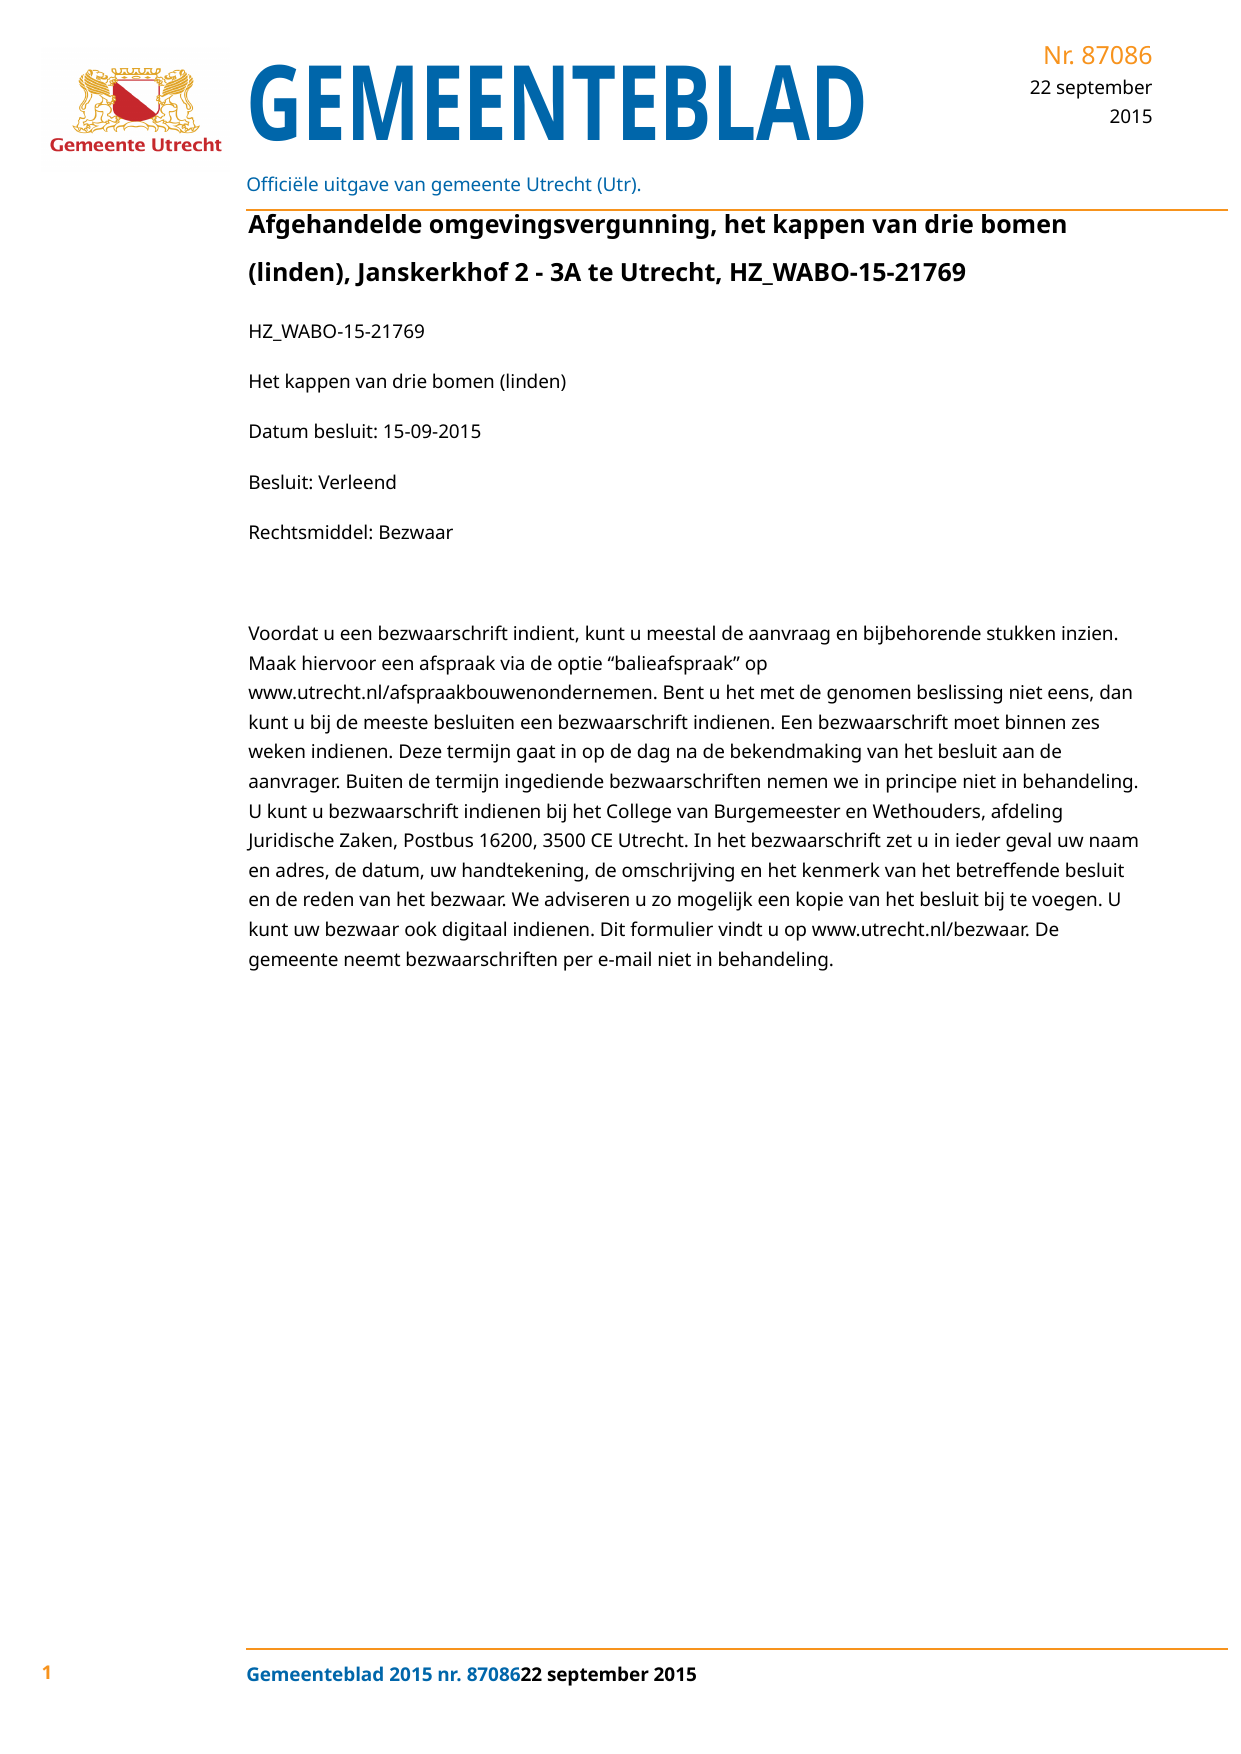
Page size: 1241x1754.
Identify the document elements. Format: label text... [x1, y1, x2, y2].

text Afgehandelde omgevingsvergunning, het kappen van drie bomen (linden), Janskerkhof 2 - 3A te Utrecht, HZ_WABO-15-21769 [248, 211, 1152, 288]
text Voordat u een bezwaarschrift indient, kunt u meestal de aanvraag en bijbehorende stukken inzien. Maak hiervoor een afspraak via de optie “balieafspraak” op www.utrecht.nl/afspraakbouwenondernemen. Bent u het met de genomen beslissing niet eens, dan kunt u bij de meeste besluiten een bezwaarschrift indienen. Een bezwaarschrift moet binnen zes weken indienen. Deze termijn gaat in op de dag na de bekendmaking van het besluit aan de aanvrager. Buiten de termijn ingediende bezwaarschriften nemen we in principe niet in behandeling. U kunt u bezwaarschrift indienen bij het College van Burgemeester en Wethouders, afdeling Juridische Zaken, Postbus 16200, 3500 CE Utrecht. In het bezwaarschrift zet u in ieder geval uw naam en adres, de datum, uw handtekening, de omschrijving en het kenmerk van het betreffende besluit en de reden van het bezwaar. We adviseren u zo mogelijk een kopie van het besluit bij te voegen. U kunt uw bezwaar ook digitaal indienen. Dit formulier vindt u op www.utrecht.nl/bezwaar. De gemeente neemt bezwaarschriften per e-mail niet in behandeling. [248, 620, 1152, 972]
text Besluit: Verleend [248, 469, 1152, 495]
text HZ_WABO-15-21769 [248, 318, 1152, 344]
text Het kappen van drie bomen (linden) [248, 368, 1152, 394]
text Rechtsmiddel: Bezwaar [248, 519, 1152, 545]
picture [41, 47, 231, 172]
text Datum besluit: 15-09-2015 [248, 419, 1152, 444]
